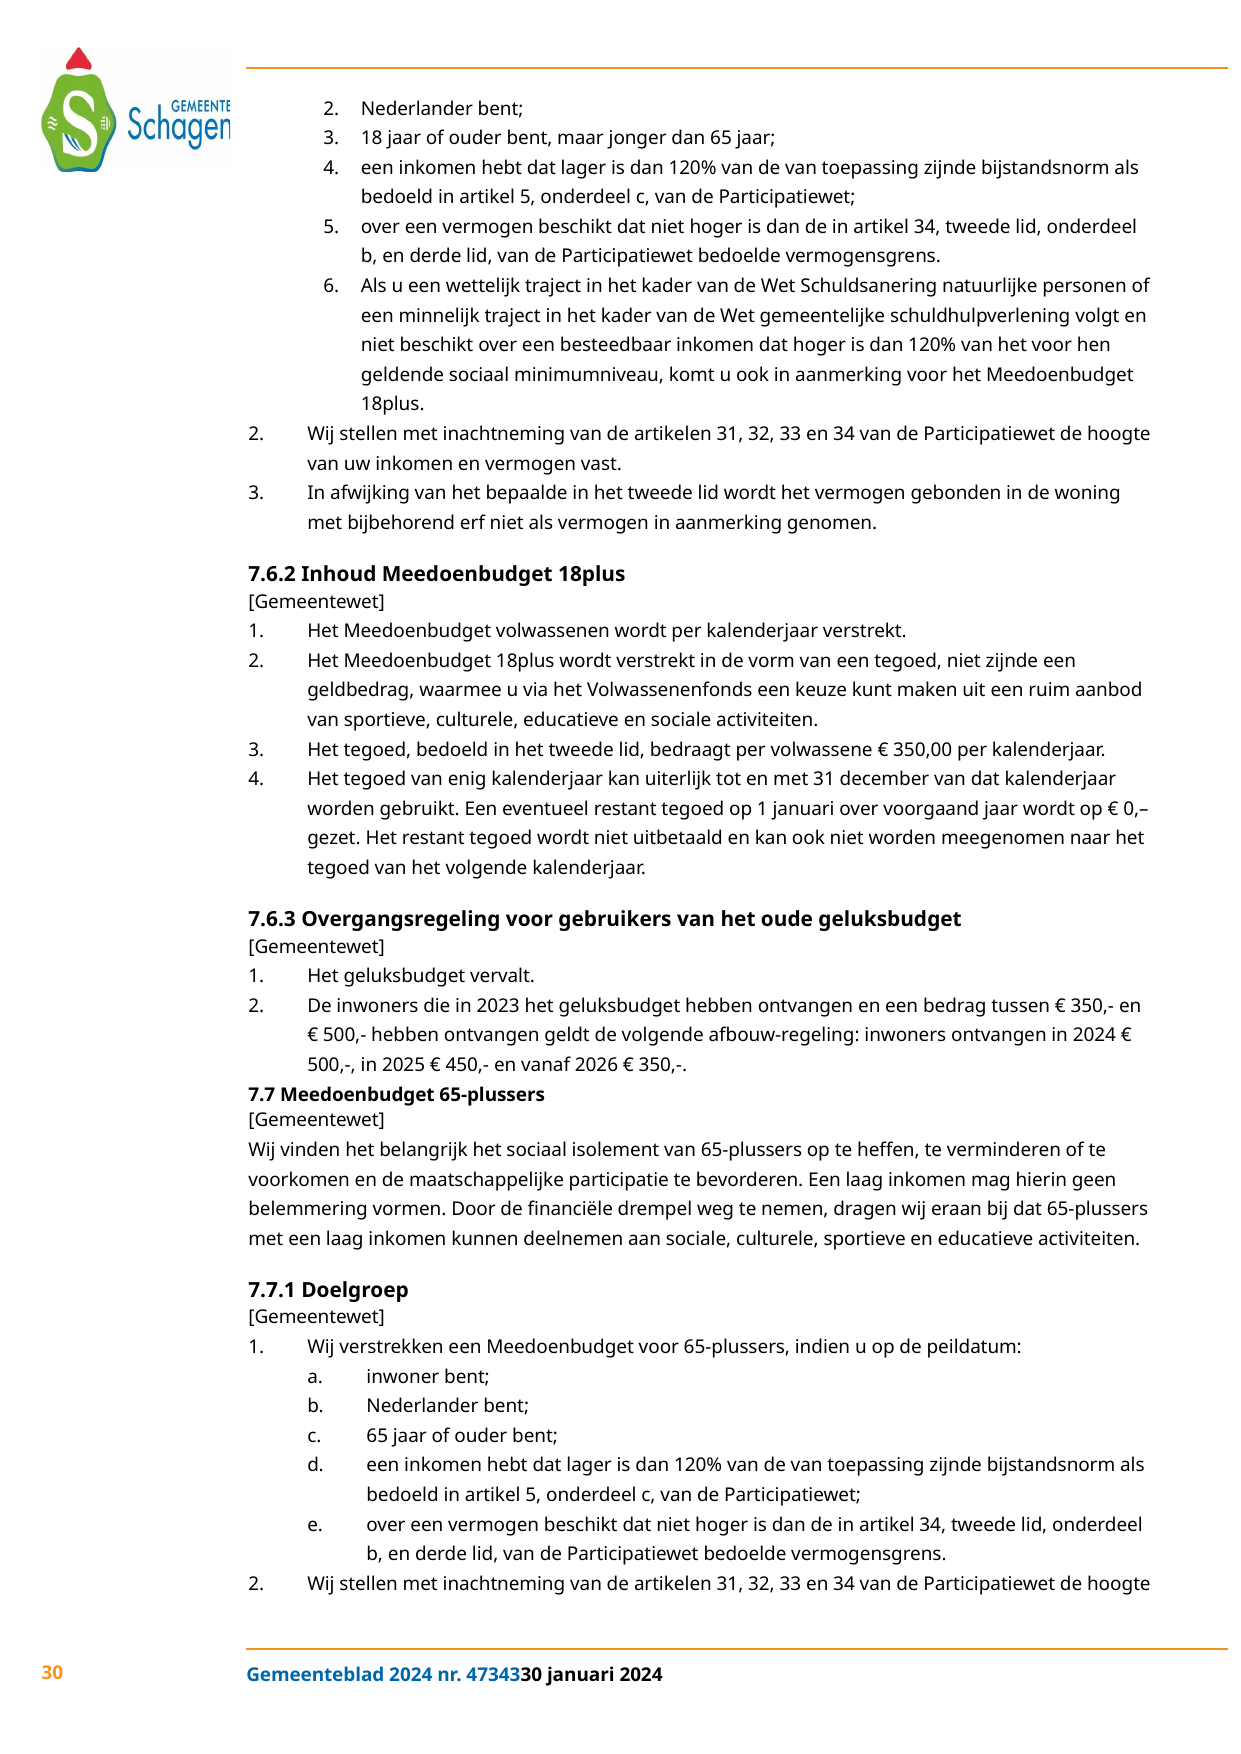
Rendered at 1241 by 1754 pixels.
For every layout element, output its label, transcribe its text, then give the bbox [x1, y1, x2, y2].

text Wij vinden het belangrijk het sociaal isolement van 65-plussers op te heffen, te verminderen of te voorkomen en de maatschappelijke participatie te bevorderen. Een laag inkomen mag hierin geen belemmering vormen. Door de financiële drempel weg te nemen, dragen wij eraan bij dat 65-plussers met een laag inkomen kunnen deelnemen aan sociale, culturele, sportieve en educatieve activiteiten. [248, 1136, 1152, 1251]
text [Gemeentewet] [248, 1107, 1152, 1132]
picture [41, 47, 231, 172]
text [Gemeentewet] [248, 588, 1152, 613]
list In afwijking van het bepaalde in het tweede lid wordt het vermogen gebonden in de woning met bijbehorend erf niet als vermogen in aanmerking genomen. [248, 479, 1152, 535]
text 7.6.2 Inhoud Meedoenbudget 18plus [248, 559, 1152, 588]
text 7.6.3 Overgangsregeling voor gebruikers van het oude geluksbudget [248, 904, 1152, 933]
list Wij stellen met inachtneming van de artikelen 31, 32, 33 en 34 van de Participatiewet de hoogte van uw inkomen en vermogen vast. [248, 420, 1152, 476]
text 7.7 Meedoenbudget 65-plussers [248, 1081, 1152, 1107]
list 18 jaar of ouder bent, maar jonger dan 65 jaar; [323, 124, 1152, 150]
list Wij verstrekken een Meedoenbudget voor 65-plussers, indien u op de peildatum: [248, 1333, 1152, 1359]
list Nederlander bent; [323, 95, 1152, 121]
list een inkomen hebt dat lager is dan 120% van de van toepassing zijnde bijstandsnorm als bedoeld in artikel 5, onderdeel c, van de Participatiewet; [307, 1452, 1152, 1507]
list Wij stellen met inachtneming van de artikelen 31, 32, 33 en 34 van de Participatiewet de hoogte [248, 1570, 1152, 1596]
list Als u een wettelijk traject in het kader van de Wet Schuldsanering natuurlijke personen of een minnelijk traject in het kader van de Wet gemeentelijke schuldhulpverlening volgt en niet beschikt over een besteedbaar inkomen dat hoger is dan 120% van het voor hen geldende sociaal minimumniveau, komt u ook in aanmerking voor het Meedoenbudget 18plus. [323, 272, 1152, 416]
list Het Meedoenbudget volwassenen wordt per kalenderjaar verstrekt. [248, 617, 1152, 643]
text 7.7.1 Doelgroep [248, 1275, 1152, 1304]
text [Gemeentewet] [248, 1304, 1152, 1329]
text [Gemeentewet] [248, 933, 1152, 959]
list over een vermogen beschikt dat niet hoger is dan de in artikel 34, tweede lid, onderdeel b, en derde lid, van de Participatiewet bedoelde vermogensgrens. [323, 213, 1152, 268]
list Het tegoed, bedoeld in het tweede lid, bedraagt per volwassene € 350,00 per kalenderjaar. [248, 736, 1152, 761]
list 65 jaar of ouder bent; [307, 1422, 1152, 1448]
list Nederlander bent; [307, 1392, 1152, 1418]
list Het Meedoenbudget 18plus wordt verstrekt in de vorm van een tegoed, niet zijnde een geldbedrag, waarmee u via het Volwassenenfonds een keuze kunt maken uit een ruim aanbod van sportieve, culturele, educatieve en sociale activiteiten. [248, 647, 1152, 732]
list Het geluksbudget vervalt. [248, 962, 1152, 988]
list een inkomen hebt dat lager is dan 120% van de van toepassing zijnde bijstandsnorm als bedoeld in artikel 5, onderdeel c, van de Participatiewet; [323, 154, 1152, 209]
list Het tegoed van enig kalenderjaar kan uiterlijk tot en met 31 december van dat kalenderjaar worden gebruikt. Een eventueel restant tegoed op 1 januari over voorgaand jaar wordt op € 0,– gezet. Het restant tegoed wordt niet uitbetaald en kan ook niet worden meegenomen naar het tegoed van het volgende kalenderjaar. [248, 765, 1152, 880]
list over een vermogen beschikt dat niet hoger is dan de in artikel 34, tweede lid, onderdeel b, en derde lid, van de Participatiewet bedoelde vermogensgrens. [307, 1511, 1152, 1566]
list De inwoners die in 2023 het geluksbudget hebben ontvangen en een bedrag tussen € 350,- en € 500,- hebben ontvangen geldt de volgende afbouw-regeling: inwoners ontvangen in 2024 € 500,-, in 2025 € 450,- en vanaf 2026 € 350,-. [248, 992, 1152, 1077]
list inwoner bent; [307, 1363, 1152, 1389]
